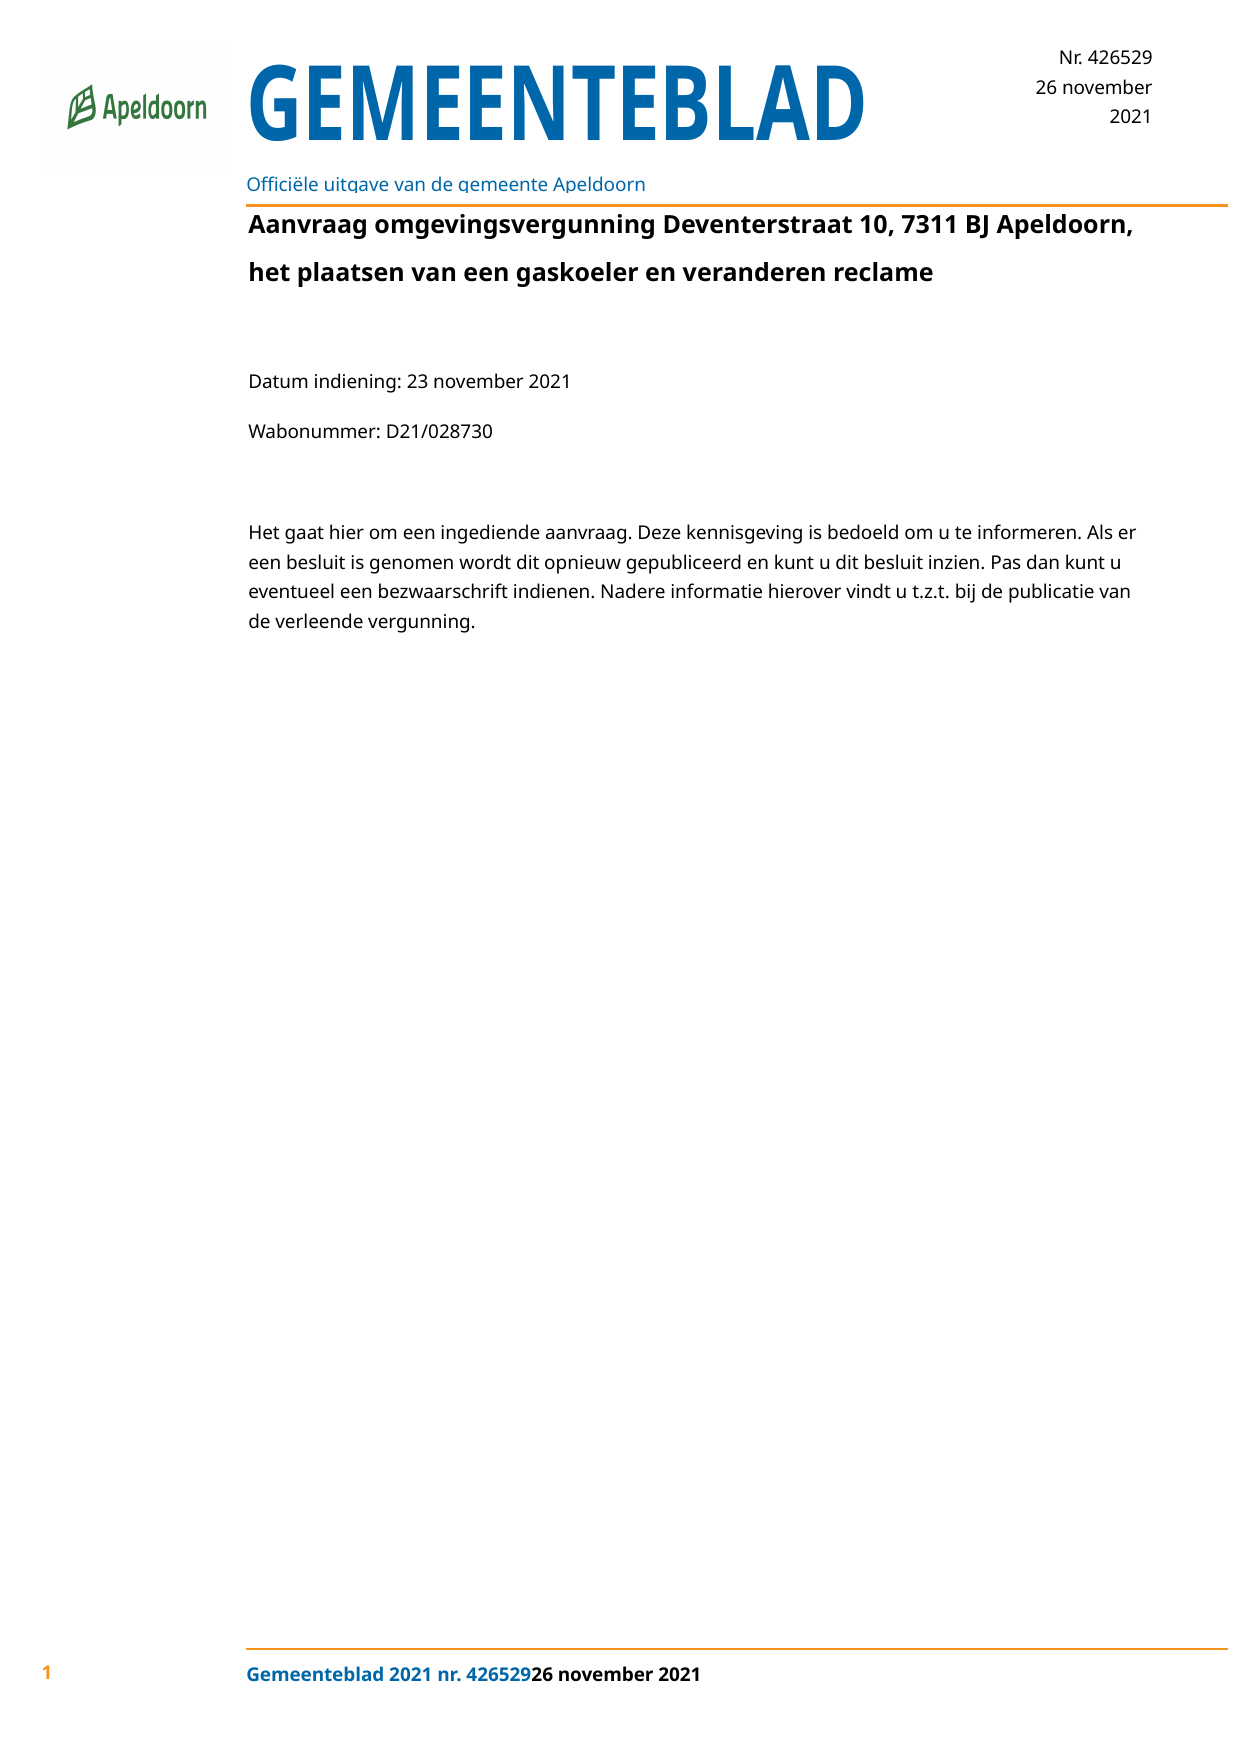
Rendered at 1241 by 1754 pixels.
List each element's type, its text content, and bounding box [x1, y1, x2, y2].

text Wabonummer: D21/028730 [248, 419, 1152, 444]
picture [41, 47, 231, 172]
text Het gaat hier om een ingediende aanvraag. Deze kennisgeving is bedoeld om u te informeren. Als er een besluit is genomen wordt dit opnieuw gepubliceerd en kunt u dit besluit inzien. Pas dan kunt u eventueel een bezwaarschrift indienen. Nadere informatie hierover vindt u t.z.t. bij de publicatie van de verleende vergunning. [248, 519, 1152, 634]
text Aanvraag omgevingsvergunning Deventerstraat 10, 7311 BJ Apeldoorn, het plaatsen van een gaskoeler en veranderen reclame [248, 207, 1152, 288]
text Datum indiening: 23 november 2021 [248, 368, 1152, 394]
